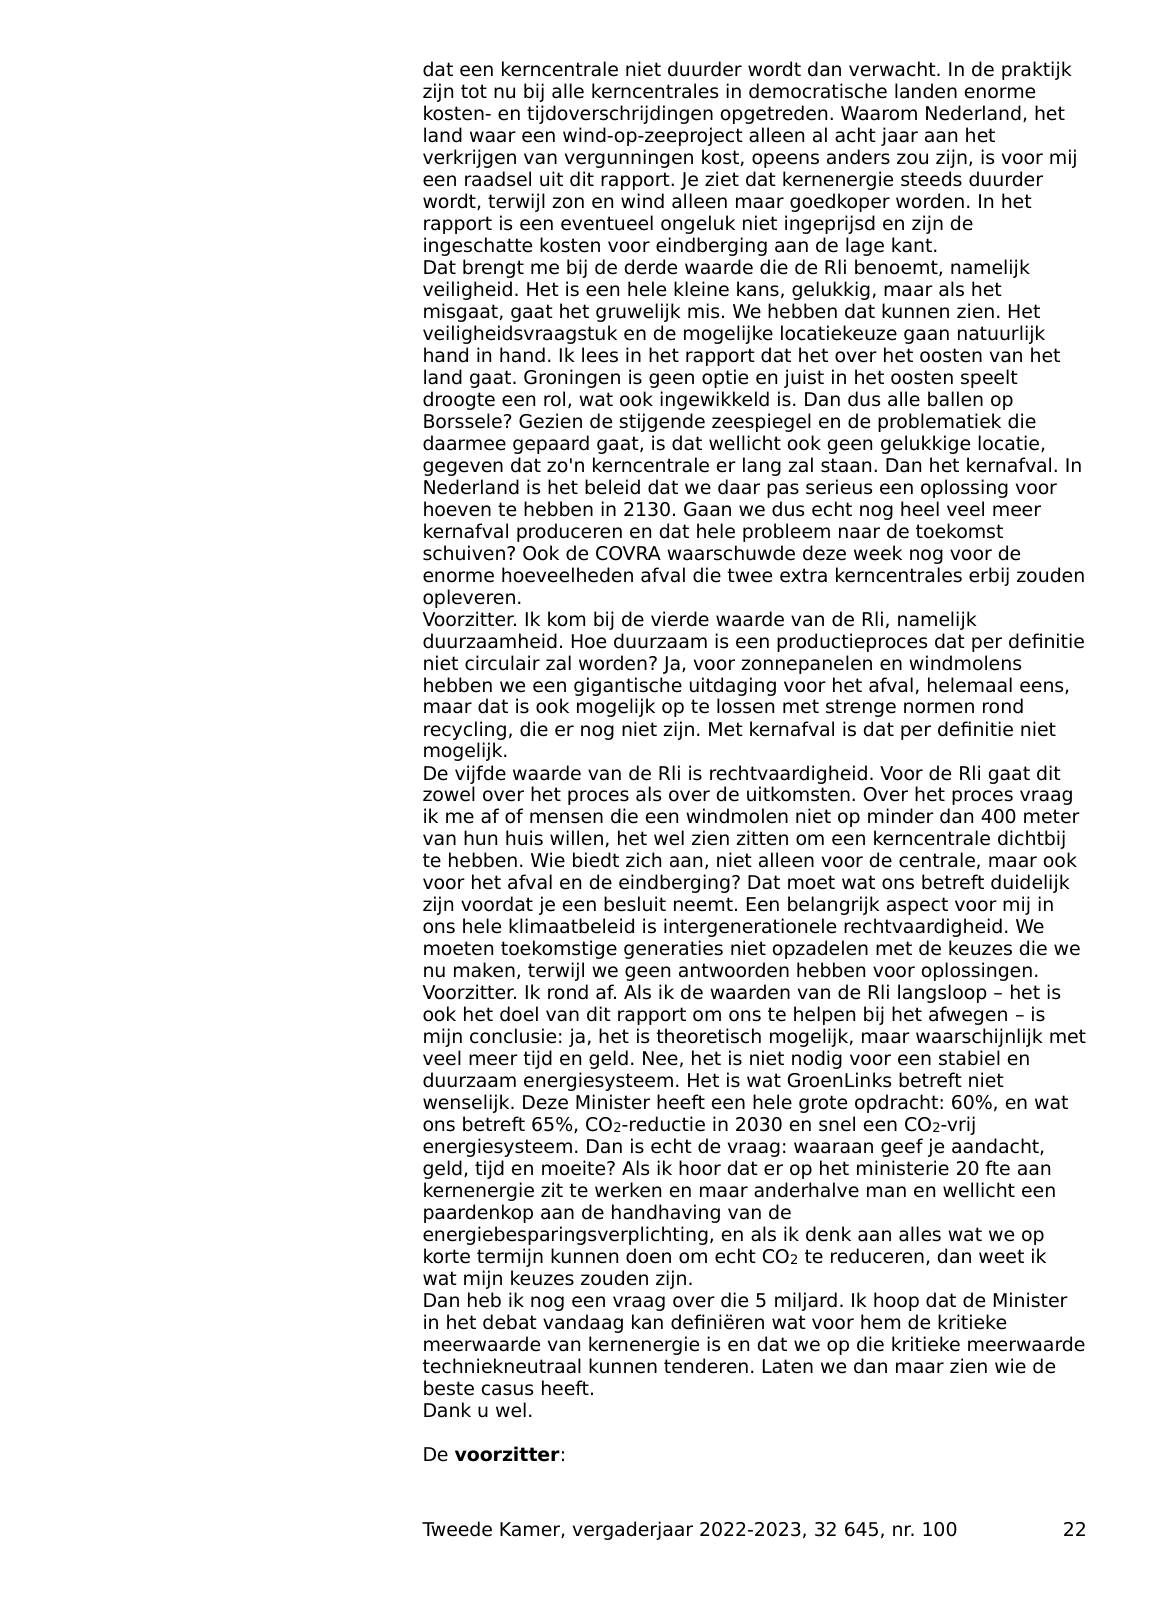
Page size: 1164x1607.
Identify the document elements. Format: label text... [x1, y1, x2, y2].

text Voorzitter. Ik rond af. Als ik de waarden van de Rli langsloop – het is ook het doel van dit rapport om ons te helpen bij het afwegen – is mijn conclusie: ja, het is theoretisch mogelijk, maar waarschijnlijk met veel meer tijd en geld. Nee, het is niet nodig voor een stabiel en duurzaam energiesysteem. Het is wat GroenLinks betreft niet wenselijk. Deze Minister heeft een hele grote opdracht: 60%, en wat ons betreft 65%, CO2-reductie in 2030 en snel een CO2-vrij energiesysteem. Dan is echt de vraag: waaraan geef je aandacht, geld, tijd en moeite? Als ik hoor dat er op het ministerie 20 fte aan kernenergie zit te werken en maar anderhalve man en wellicht een paardenkop aan de handhaving van de energiebesparingsverplichting, en als ik denk aan alles wat we op korte termijn kunnen doen om echt CO2 te reduceren, dan weet ik wat mijn keuzes zouden zijn. [422, 982, 1087, 1290]
text De voorzitter: [422, 1444, 1087, 1466]
text Voorzitter. Ik kom bij de vierde waarde van de Rli, namelijk duurzaamheid. Hoe duurzaam is een productieproces dat per definitie niet circulair zal worden? Ja, voor zonnepanelen en windmolens hebben we een gigantische uitdaging voor het afval, helemaal eens, maar dat is ook mogelijk op te lossen met strenge normen rond recycling, die er nog niet zijn. Met kernafval is dat per definitie niet mogelijk. [422, 608, 1087, 762]
text Dank u wel. [422, 1400, 1087, 1422]
text dat een kerncentrale niet duurder wordt dan verwacht. In de praktijk zijn tot nu bij alle kerncentrales in democratische landen enorme kosten- en tijdoverschrijdingen opgetreden. Waarom Nederland, het land waar een wind-op-zeeproject alleen al acht jaar aan het verkrijgen van vergunningen kost, opeens anders zou zijn, is voor mij een raadsel uit dit rapport. Je ziet dat kernenergie steeds duurder wordt, terwijl zon en wind alleen maar goedkoper worden. In het rapport is een eventueel ongeluk niet ingeprijsd en zijn de ingeschatte kosten voor eindberging aan de lage kant. [422, 59, 1087, 257]
text Dan heb ik nog een vraag over die 5 miljard. Ik hoop dat de Minister in het debat vandaag kan definiëren wat voor hem de kritieke meerwaarde van kernenergie is en dat we op die kritieke meerwaarde techniekneutraal kunnen tenderen. Laten we dan maar zien wie de beste casus heeft. [422, 1290, 1087, 1400]
text Dat brengt me bij de derde waarde die de Rli benoemt, namelijk veiligheid. Het is een hele kleine kans, gelukkig, maar als het misgaat, gaat het gruwelijk mis. We hebben dat kunnen zien. Het veiligheidsvraagstuk en de mogelijke locatiekeuze gaan natuurlijk hand in hand. Ik lees in het rapport dat het over het oosten van het land gaat. Groningen is geen optie en juist in het oosten speelt droogte een rol, wat ook ingewikkeld is. Dan dus alle ballen op Borssele? Gezien de stijgende zeespiegel en de problematiek die daarmee gepaard gaat, is dat wellicht ook geen gelukkige locatie, gegeven dat zo'n kerncentrale er lang zal staan. Dan het kernafval. In Nederland is het beleid dat we daar pas serieus een oplossing voor hoeven te hebben in 2130. Gaan we dus echt nog heel veel meer kernafval produceren en dat hele probleem naar de toekomst schuiven? Ook de COVRA waarschuwde deze week nog voor de enorme hoeveelheden afval die twee extra kerncentrales erbij zouden opleveren. [422, 257, 1087, 608]
text De vijfde waarde van de Rli is rechtvaardigheid. Voor de Rli gaat dit zowel over het proces als over de uitkomsten. Over het proces vraag ik me af of mensen die een windmolen niet op minder dan 400 meter van hun huis willen, het wel zien zitten om een kerncentrale dichtbij te hebben. Wie biedt zich aan, niet alleen voor de centrale, maar ook voor het afval en de eindberging? Dat moet wat ons betreft duidelijk zijn voordat je een besluit neemt. Een belangrijk aspect voor mij in ons hele klimaatbeleid is intergenerationele rechtvaardigheid. We moeten toekomstige generaties niet opzadelen met de keuzes die we nu maken, terwijl we geen antwoorden hebben voor oplossingen. [422, 762, 1087, 982]
